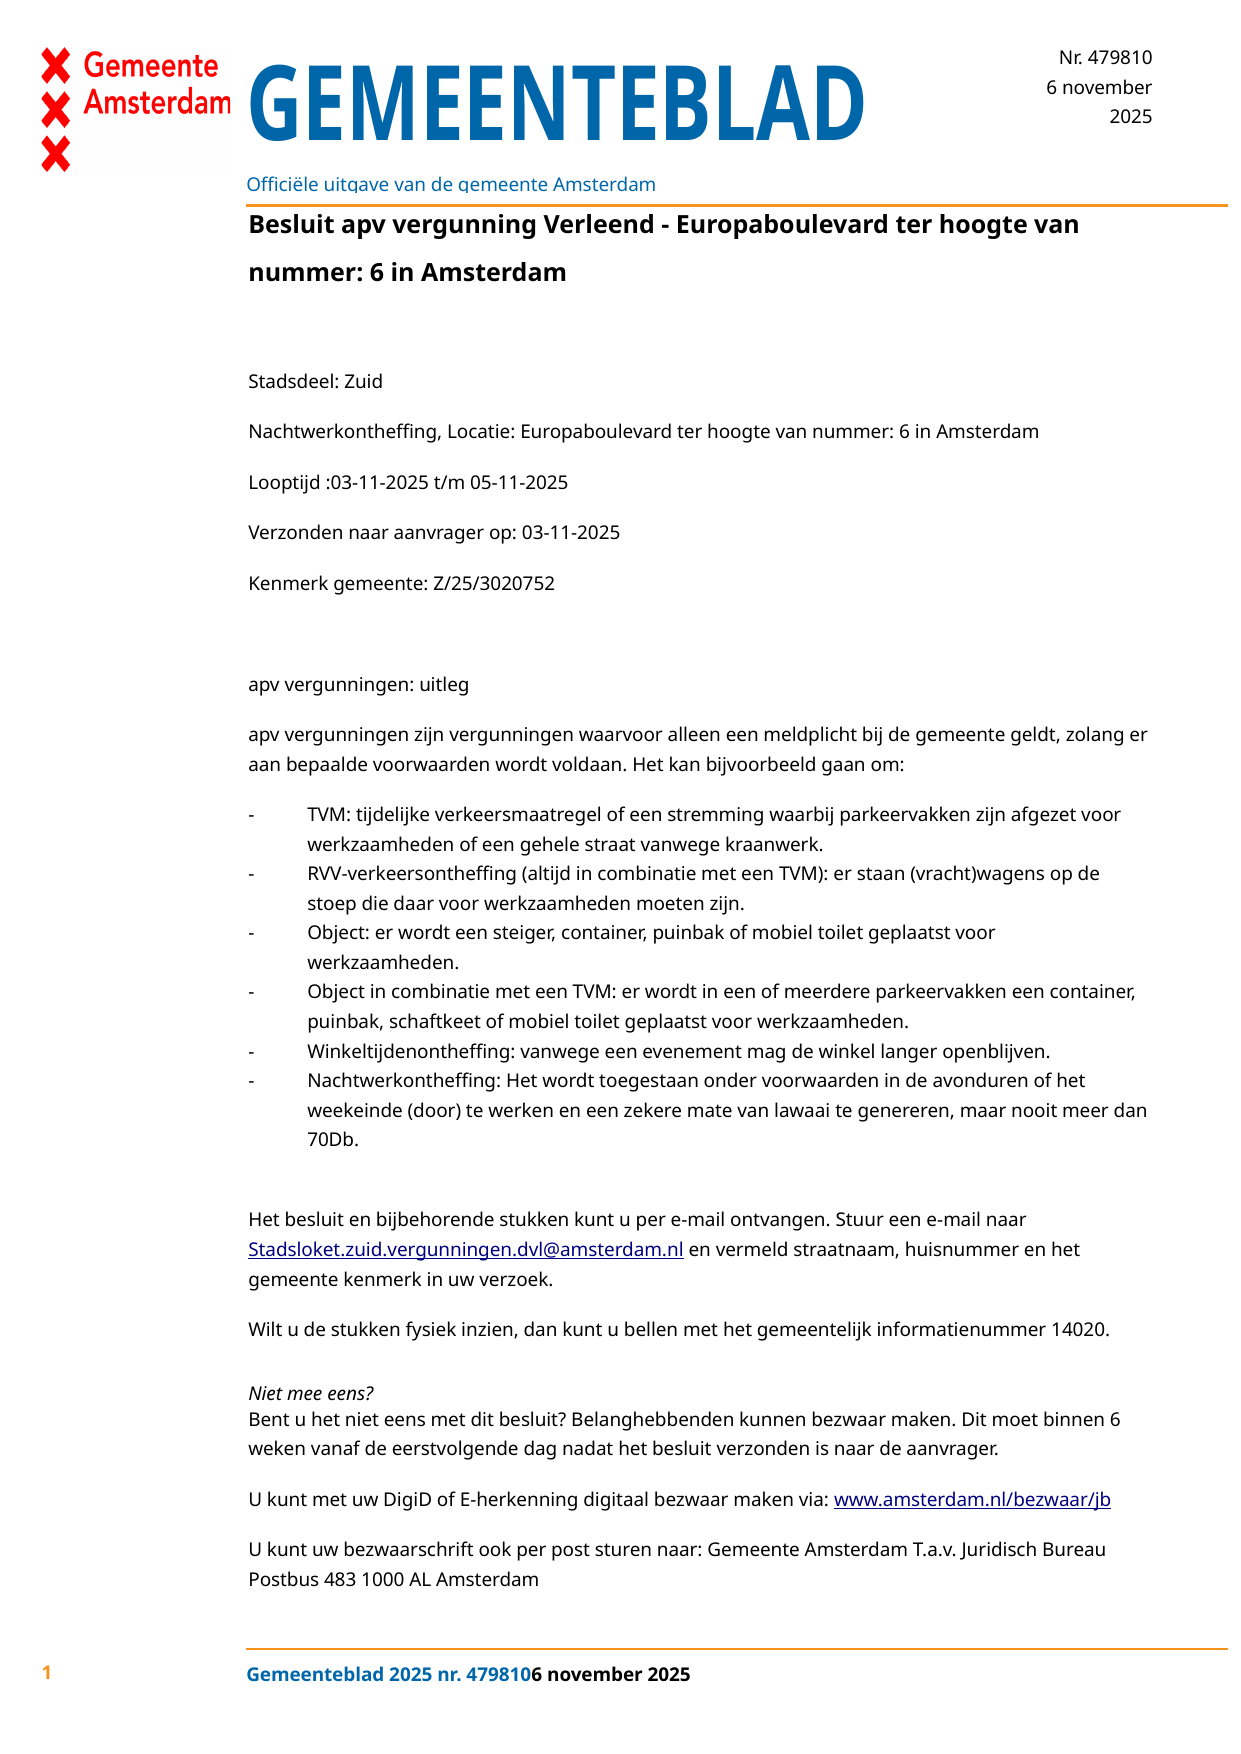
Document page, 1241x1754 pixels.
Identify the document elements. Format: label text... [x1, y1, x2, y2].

text U kunt uw bezwaarschrift ook per post sturen naar: Gemeente Amsterdam T.a.v. Juridisch Bureau Postbus 483 1000 AL Amsterdam [248, 1536, 1152, 1592]
text apv vergunningen zijn vergunningen waarvoor alleen een meldplicht bij de gemeente geldt, zolang er aan bepaalde voorwaarden wordt voldaan. Het kan bijvoorbeeld gaan om: [248, 721, 1152, 777]
picture [41, 47, 231, 172]
text Kenmerk gemeente: Z/25/3020752 [248, 570, 1152, 596]
list Object: er wordt een steiger, container, puinbak of mobiel toilet geplaatst voor werkzaamheden. [248, 919, 1152, 975]
text Nachtwerkontheffing, Locatie: Europaboulevard ter hoogte van nummer: 6 in Amsterdam [248, 419, 1152, 444]
text Besluit apv vergunning Verleend - Europaboulevard ter hoogte van nummer: 6 in Amsterdam [248, 207, 1152, 288]
text U kunt met uw DigiD of E-herkenning digitaal bezwaar maken via: www.amsterdam.nl/bezwaar/jb [248, 1486, 1152, 1512]
text Looptijd :03-11-2025 t/m 05-11-2025 [248, 469, 1152, 495]
text Stadsdeel: Zuid [248, 368, 1152, 394]
text Verzonden naar aanvrager op: 03-11-2025 [248, 519, 1152, 545]
list Winkeltijdenontheffing: vanwege een evenement mag de winkel langer openblijven. [248, 1038, 1152, 1064]
list Object in combinatie met een TVM: er wordt in een of meerdere parkeervakken een container, puinbak, schaftkeet of mobiel toilet geplaatst voor werkzaamheden. [248, 979, 1152, 1034]
text Bent u het niet eens met dit besluit? Belanghebbenden kunnen bezwaar maken. Dit moet binnen 6 weken vanaf de eerstvolgende dag nadat het besluit verzonden is naar de aanvrager. [248, 1406, 1152, 1461]
text Niet mee eens? [248, 1380, 1152, 1406]
list TVM: tijdelijke verkeersmaatregel of een stremming waarbij parkeervakken zijn afgezet voor werkzaamheden of een gehele straat vanwege kraanwerk. [248, 801, 1152, 857]
text Het besluit en bijbehorende stukken kunt u per e-mail ontvangen. Stuur een e-mail naar Stadsloket.zuid.vergunningen.dvl@amsterdam.nl en vermeld straatnaam, huisnummer en het gemeente kenmerk in uw verzoek. [248, 1207, 1152, 1292]
list Nachtwerkontheffing: Het wordt toegestaan onder voorwaarden in de avonduren of het weekeinde (door) te werken en een zekere mate van lawaai te genereren, maar nooit meer dan 70Db. [248, 1067, 1152, 1152]
text Wilt u de stukken fysiek inzien, dan kunt u bellen met het gemeentelijk informatienummer 14020. [248, 1316, 1152, 1342]
list RVV-verkeersontheffing (altijd in combinatie met een TVM): er staan (vracht)wagens op de stoep die daar voor werkzaamheden moeten zijn. [248, 860, 1152, 916]
text apv vergunningen: uitleg [248, 671, 1152, 697]
